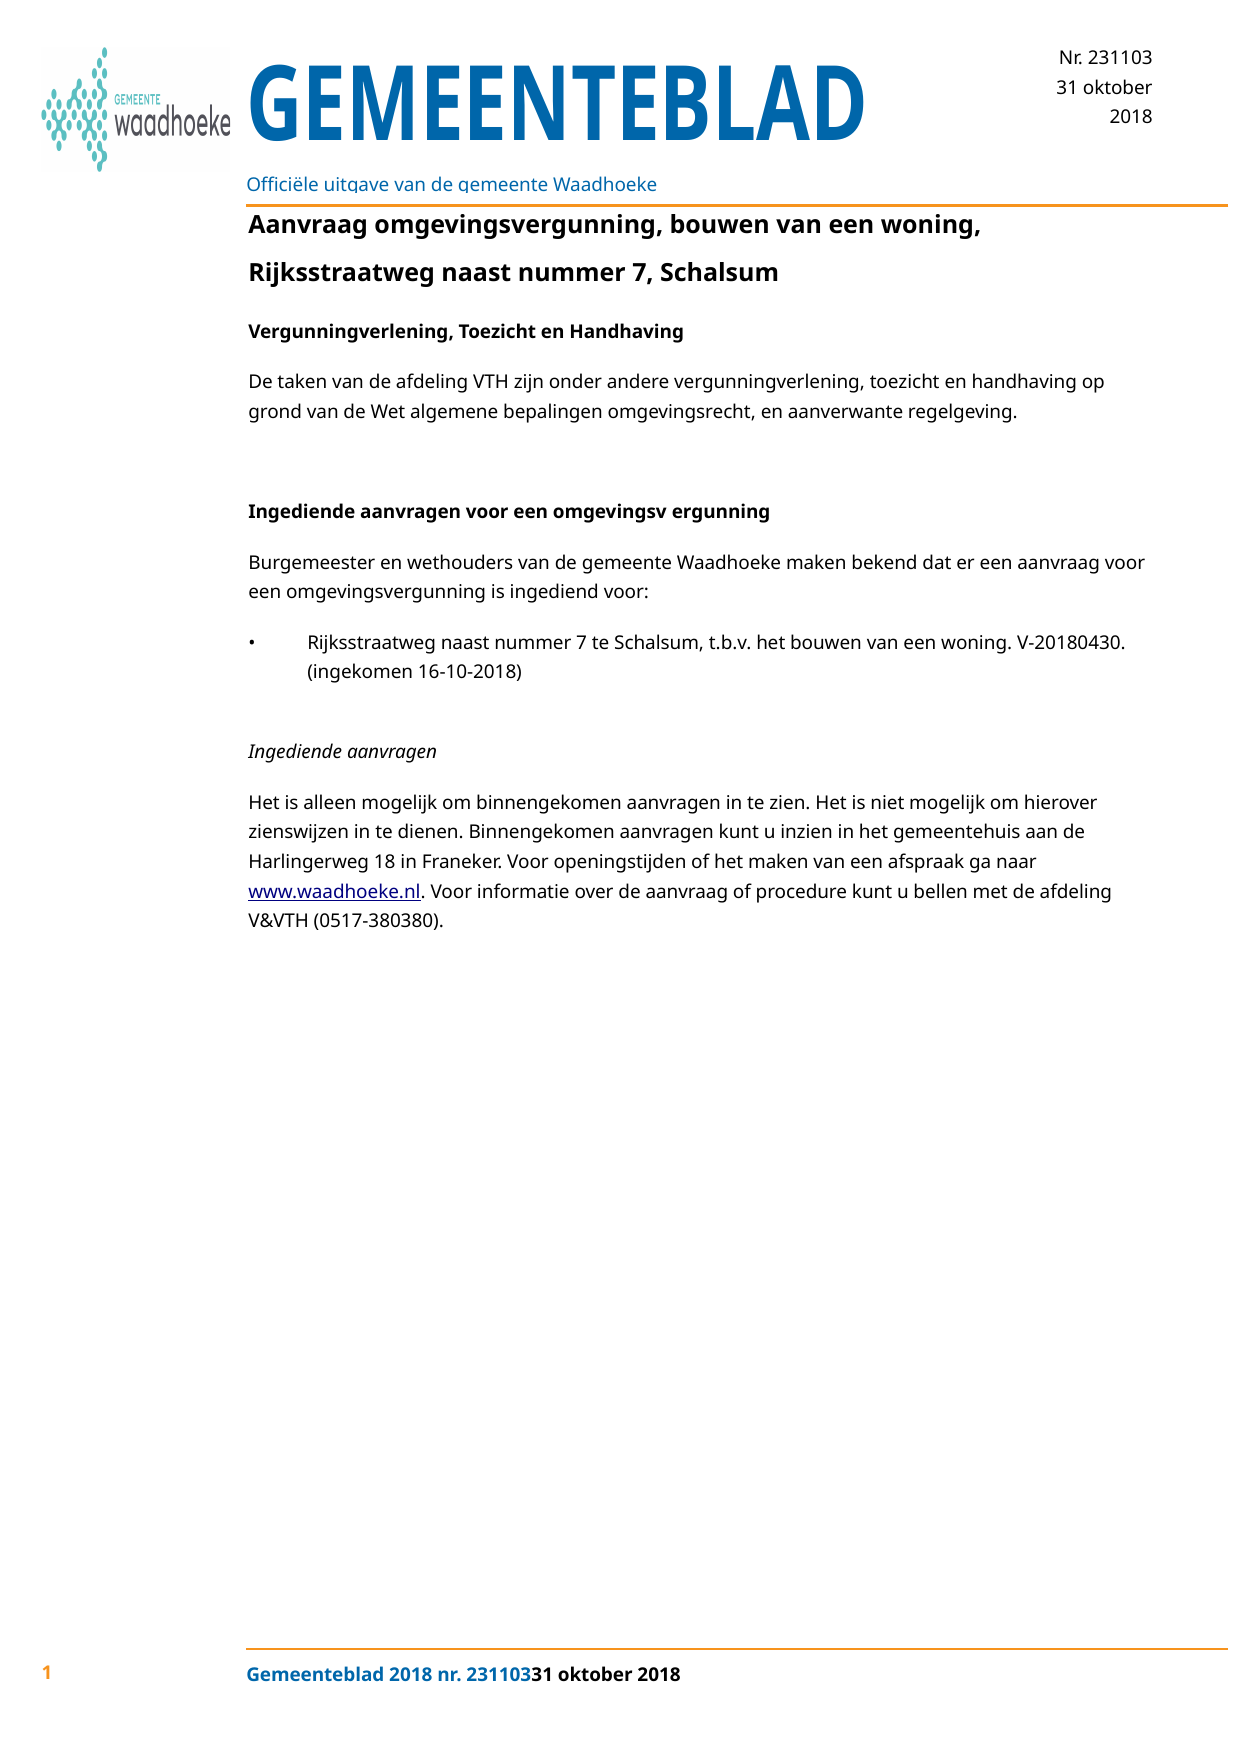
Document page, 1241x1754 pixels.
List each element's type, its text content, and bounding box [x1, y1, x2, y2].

text Ingediende aanvragen [248, 739, 1152, 764]
picture [41, 47, 231, 172]
text Het is alleen mogelijk om binnengekomen aanvragen in te zien. Het is niet mogelijk om hierover zienswijzen in te dienen. Binnengekomen aanvragen kunt u inzien in het gemeentehuis aan de Harlingerweg 18 in Franeker. Voor openingstijden of het maken van een afspraak ga naar www.waadhoeke.nl. Voor informatie over de aanvraag of procedure kunt u bellen met de afdeling V&VTH (0517-380380). [248, 789, 1152, 933]
text Aanvraag omgevingsvergunning, bouwen van een woning, Rijksstraatweg naast nummer 7, Schalsum [248, 207, 1152, 288]
list Rijksstraatweg naast nummer 7 te Schalsum, t.b.v. het bouwen van een woning. V-20180430. (ingekomen 16-10-2018) [248, 629, 1152, 684]
text Burgemeester en wethouders van de gemeente Waadhoeke maken bekend dat er een aanvraag voor een omgevingsvergunning is ingediend voor: [248, 549, 1152, 604]
text Vergunningverlening, Toezicht en Handhaving [248, 318, 1152, 344]
text Ingediende aanvragen voor een omgevingsv ergunning [248, 499, 1152, 524]
text De taken van de afdeling VTH zijn onder andere vergunningverlening, toezicht en handhaving op grond van de Wet algemene bepalingen omgevingsrecht, en aanverwante regelgeving. [248, 368, 1152, 424]
